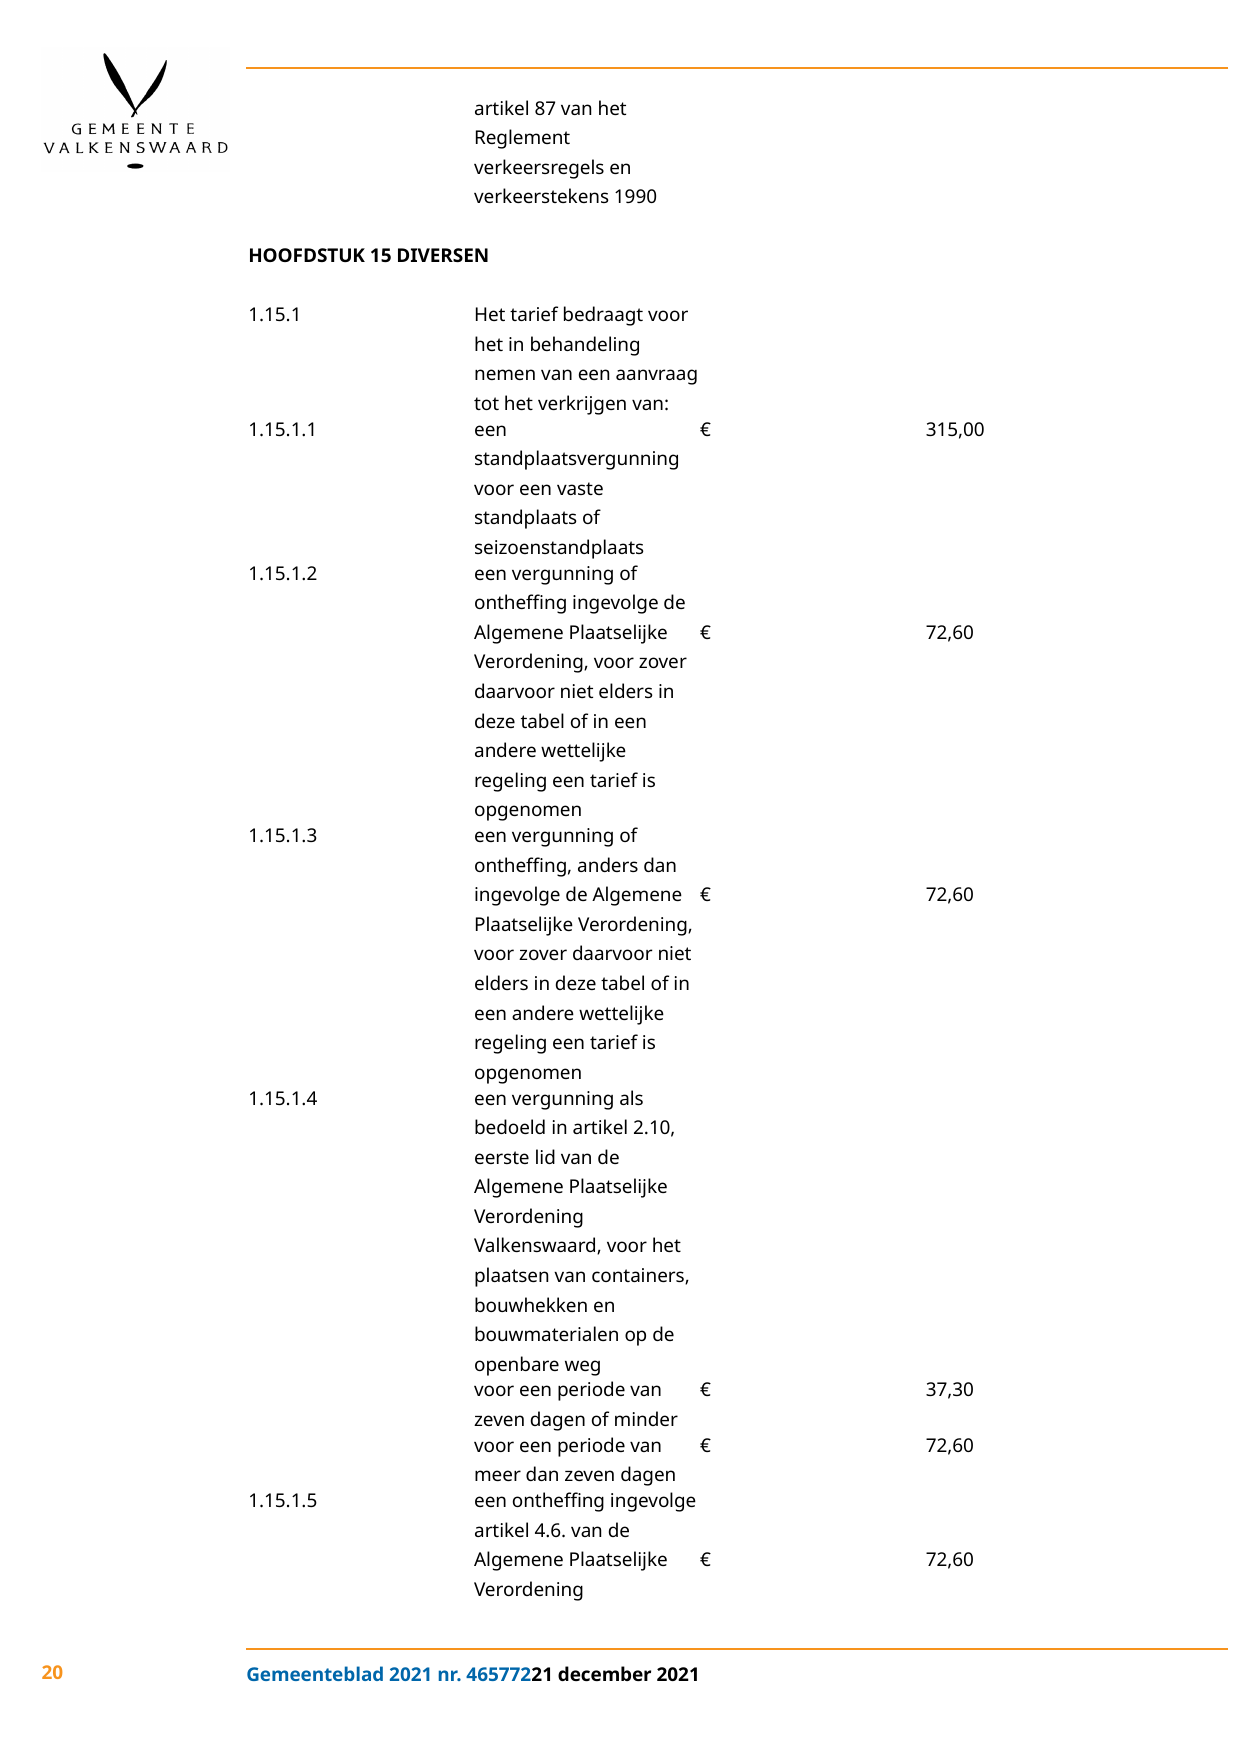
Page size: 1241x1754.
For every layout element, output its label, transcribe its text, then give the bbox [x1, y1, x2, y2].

table_cell [248, 95, 474, 209]
picture [41, 47, 231, 172]
table_cell [926, 95, 1152, 209]
table_cell € [700, 1432, 926, 1487]
table_cell 72,60 [926, 822, 1152, 1085]
table_cell 72,60 [926, 1432, 1152, 1487]
table_cell € [700, 416, 926, 560]
table_cell 37,30 [926, 1377, 1152, 1432]
table_cell een vergunning als bedoeld in artikel 2.10, eerste lid van de Algemene Plaatselijke Verordening Valkenswaard, voor het plaatsen van containers, bouwhekken en bouwmaterialen op de openbare weg [474, 1085, 700, 1377]
table_cell artikel 87 van het Reglement verkeersregels en verkeerstekens 1990 [474, 95, 700, 209]
table_header [926, 301, 1152, 416]
table_cell € [700, 1377, 926, 1432]
table_header Het tarief bedraagt voor het in behandeling nemen van een aanvraag tot het verkrijgen van: [474, 301, 700, 416]
table_header 1.15.1 [248, 301, 474, 416]
table_cell € [700, 1487, 926, 1602]
table_cell een vergunning of ontheffing, anders dan ingevolge de Algemene Plaatselijke Verordening, voor zover daarvoor niet elders in deze tabel of in een andere wettelijke regeling een tarief is opgenomen [474, 822, 700, 1085]
table_cell een vergunning of ontheffing ingevolge de Algemene Plaatselijke Verordening, voor zover daarvoor niet elders in deze tabel of in een andere wettelijke regeling een tarief is opgenomen [474, 560, 700, 822]
table_cell € [700, 822, 926, 1085]
table_cell 1.15.1.1 [248, 416, 474, 560]
table_cell 1.15.1.2 [248, 560, 474, 822]
table_cell een standplaatsvergunning voor een vaste standplaats of seizoenstandplaats [474, 416, 700, 560]
table_cell [926, 1085, 1152, 1377]
table_cell [248, 1377, 474, 1432]
table_cell [700, 95, 926, 209]
table_cell 1.15.1.4 [248, 1085, 474, 1377]
table_cell 72,60 [926, 560, 1152, 822]
table_header [700, 301, 926, 416]
table_cell 1.15.1.5 [248, 1487, 474, 1602]
table_cell € [700, 560, 926, 822]
table_cell 72,60 [926, 1487, 1152, 1602]
table_cell 315,00 [926, 416, 1152, 560]
table_cell voor een periode van zeven dagen of minder [474, 1377, 700, 1432]
table_cell [700, 1085, 926, 1377]
text HOOFDSTUK 15 DIVERSEN [248, 242, 1152, 268]
table_cell een ontheffing ingevolge artikel 4.6. van de Algemene Plaatselijke Verordening [474, 1487, 700, 1602]
table_cell voor een periode van meer dan zeven dagen [474, 1432, 700, 1487]
table_cell [248, 1432, 474, 1487]
table_cell 1.15.1.3 [248, 822, 474, 1085]
